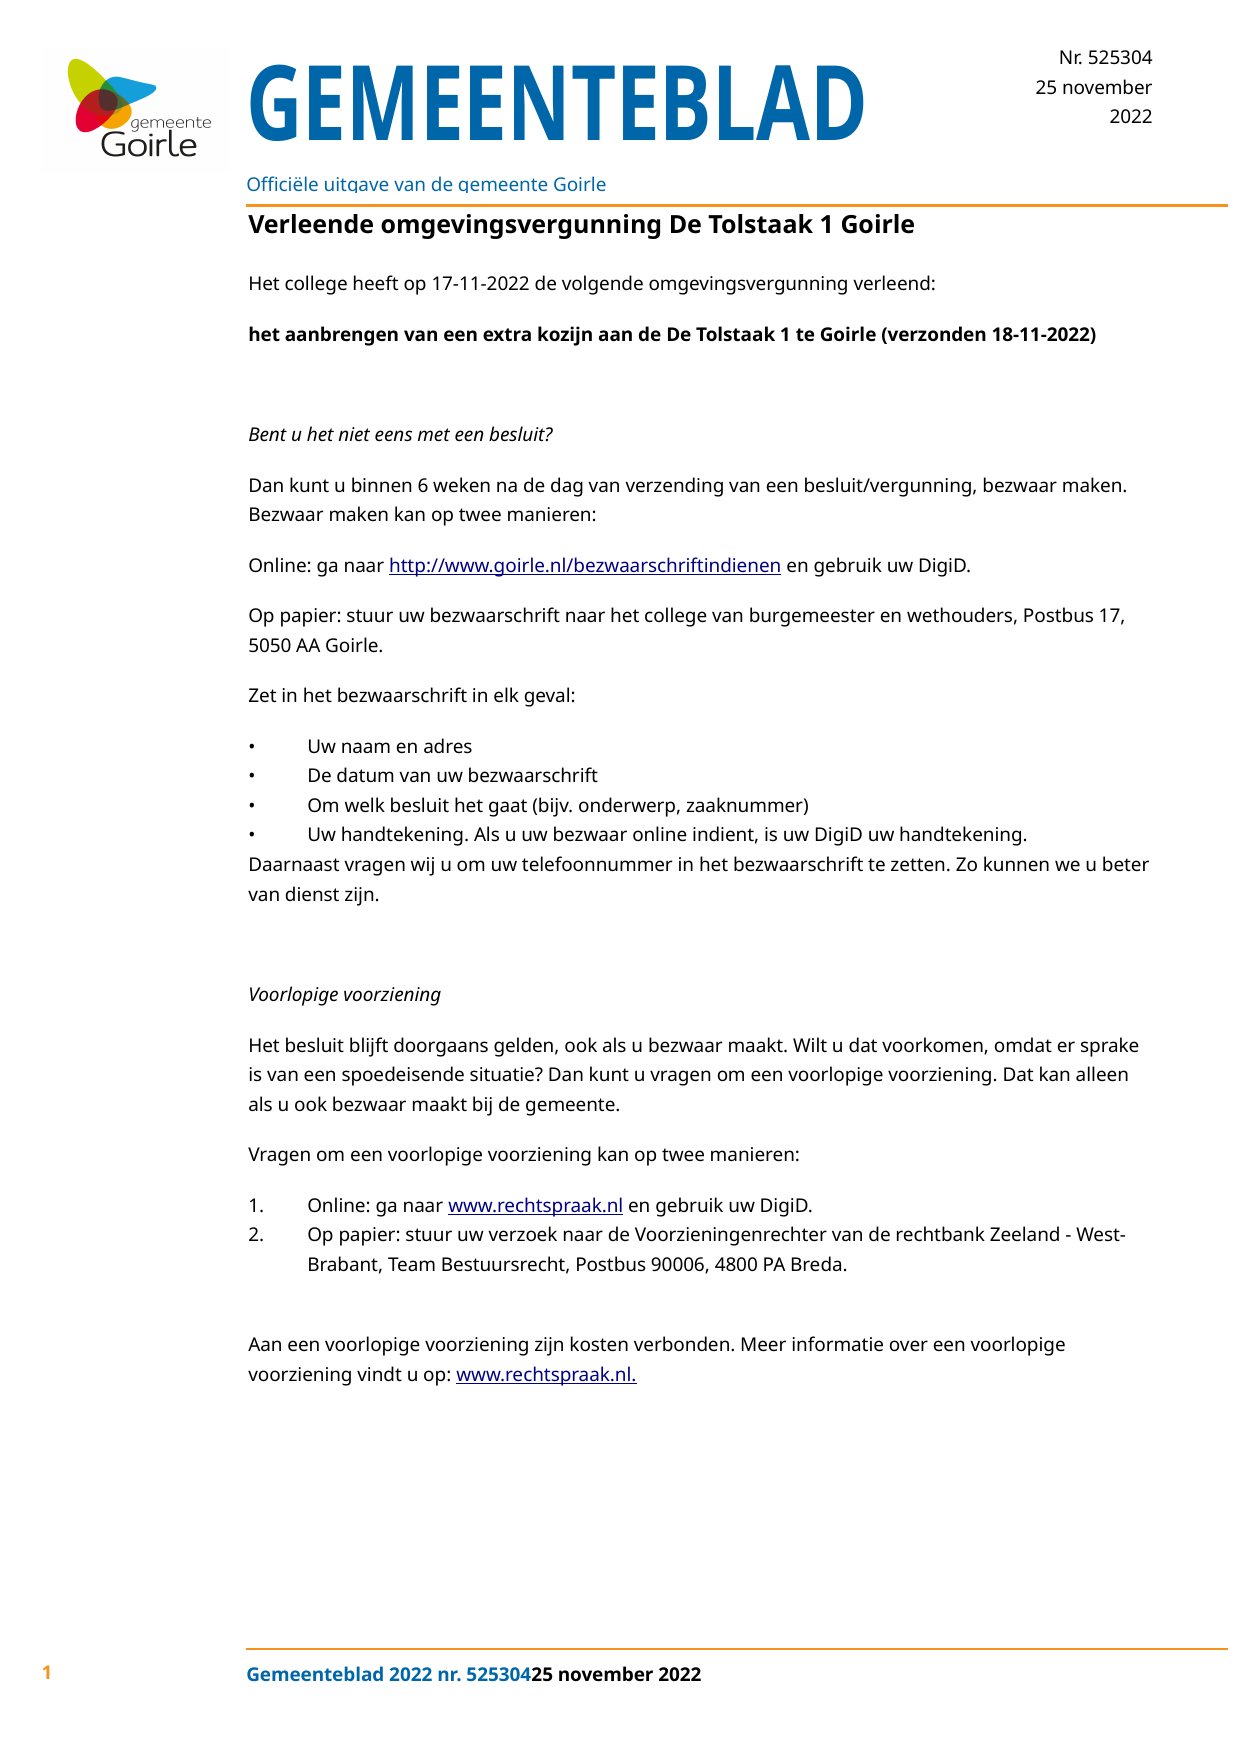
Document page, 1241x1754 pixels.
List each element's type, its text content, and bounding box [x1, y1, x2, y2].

list Op papier: stuur uw verzoek naar de Voorzieningenrechter van de rechtbank Zeeland - West-Brabant, Team Bestuursrecht, Postbus 90006, 4800 PA Breda. [248, 1222, 1152, 1277]
list Om welk besluit het gaat (bijv. onderwerp, zaaknummer) [248, 792, 1152, 818]
list Uw handtekening. Als u uw bezwaar online indient, is uw DigiD uw handtekening. [248, 822, 1152, 847]
text Online: ga naar http://www.goirle.nl/bezwaarschriftindienen en gebruik uw DigiD. [248, 552, 1152, 578]
text het aanbrengen van een extra kozijn aan de De Tolstaak 1 te Goirle (verzonden 18-11-2022) [248, 321, 1152, 346]
text Bent u het niet eens met een besluit? [248, 422, 1152, 447]
text Het college heeft op 17-11-2022 de volgende omgevingsvergunning verleend: [248, 270, 1152, 296]
text Zet in het bezwaarschrift in elk geval: [248, 682, 1152, 708]
text Verleende omgevingsvergunning De Tolstaak 1 Goirle [248, 207, 1152, 241]
text Voorlopige voorziening [248, 982, 1152, 1007]
text Dan kunt u binnen 6 weken na de dag van verzending van een besluit/vergunning, bezwaar maken. Bezwaar maken kan op twee manieren: [248, 472, 1152, 527]
text Het besluit blijft doorgaans gelden, ook als u bezwaar maakt. Wilt u dat voorkomen, omdat er sprake is van een spoedeisende situatie? Dan kunt u vragen om een voorlopige voorziening. Dat kan alleen als u ook bezwaar maakt bij de gemeente. [248, 1032, 1152, 1117]
text Op papier: stuur uw bezwaarschrift naar het college van burgemeester en wethouders, Postbus 17, 5050 AA Goirle. [248, 602, 1152, 658]
text Daarnaast vragen wij u om uw telefoonnummer in het bezwaarschrift te zetten. Zo kunnen we u beter van dienst zijn. [248, 851, 1152, 906]
picture [41, 47, 231, 172]
list Online: ga naar www.rechtspraak.nl en gebruik uw DigiD. [248, 1192, 1152, 1218]
list De datum van uw bezwaarschrift [248, 762, 1152, 788]
list Uw naam en adres [248, 733, 1152, 758]
text Vragen om een voorlopige voorziening kan op twee manieren: [248, 1142, 1152, 1167]
text Aan een voorlopige voorziening zijn kosten verbonden. Meer informatie over een voorlopige voorziening vindt u op: www.rechtspraak.nl. [248, 1331, 1152, 1386]
